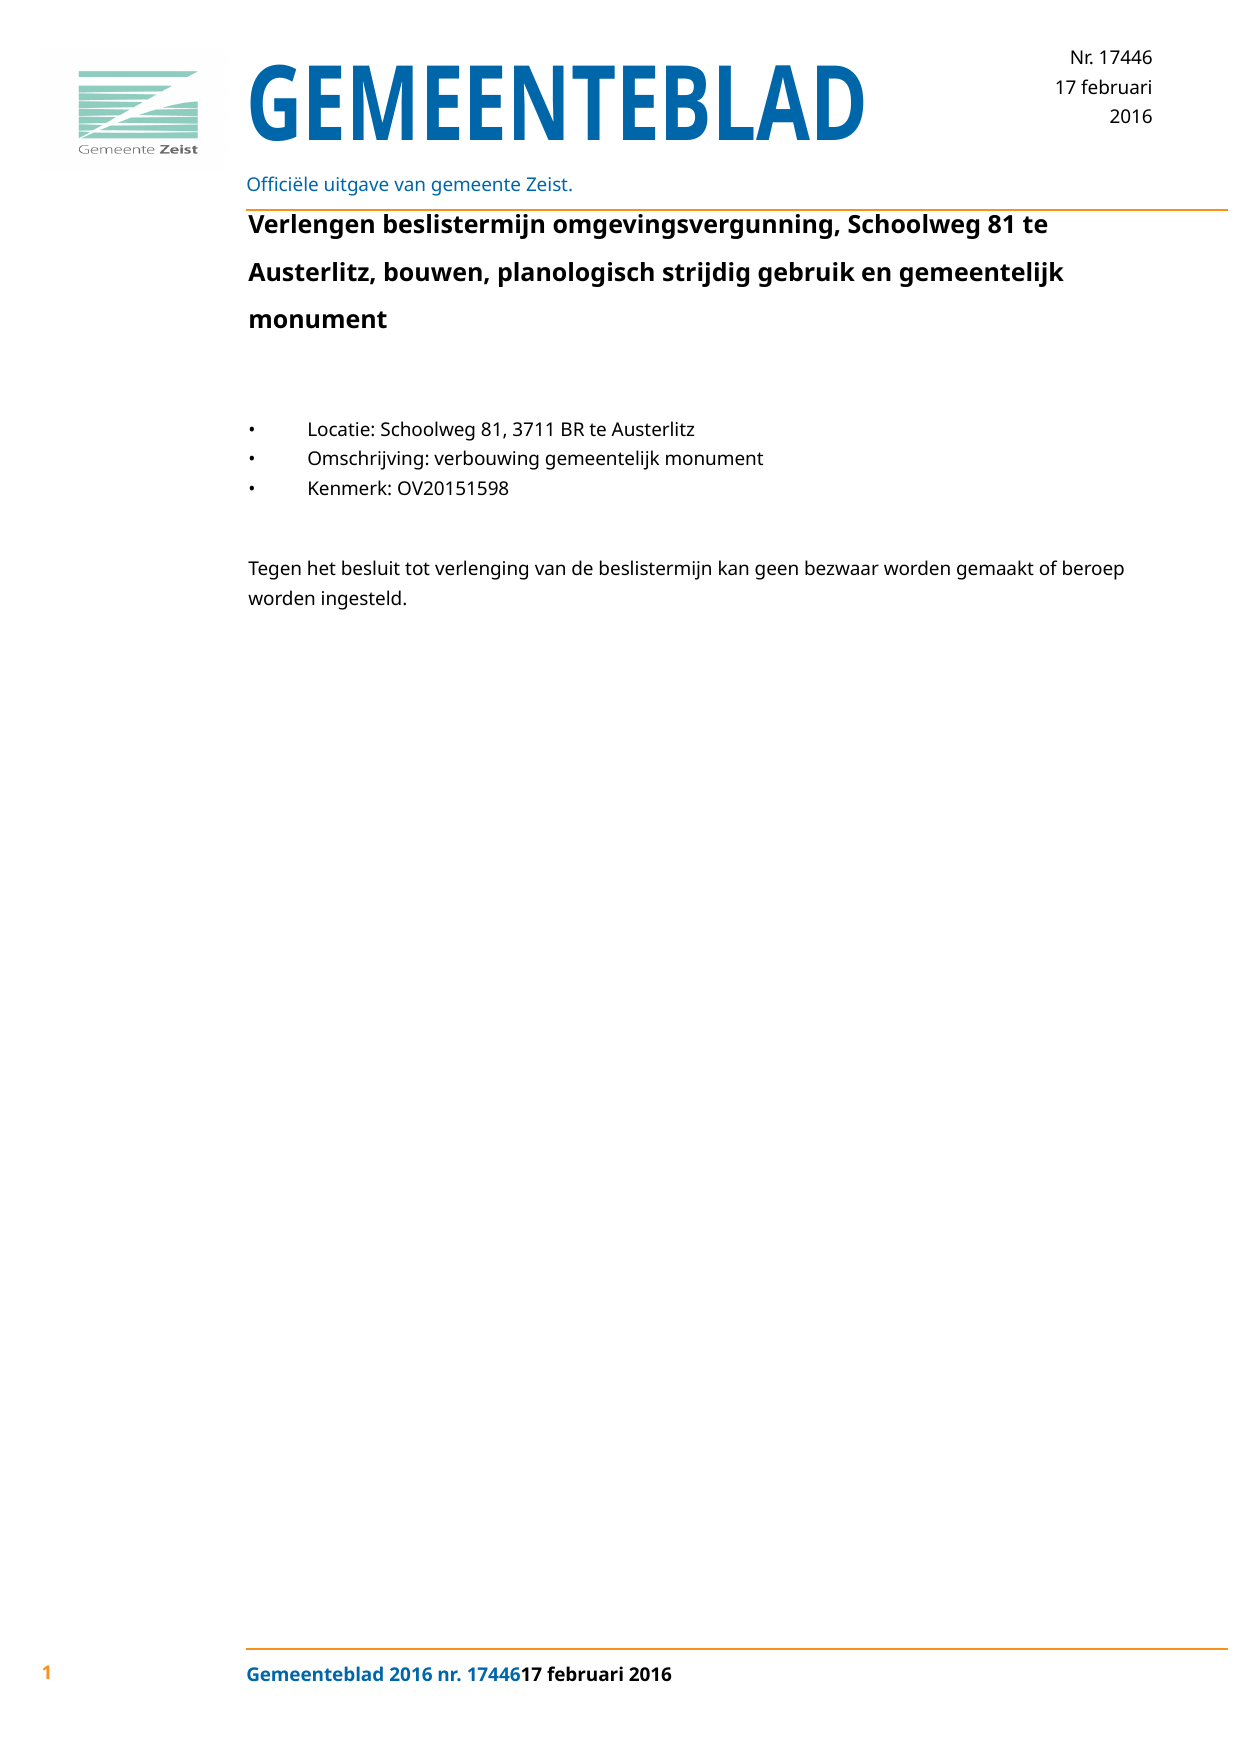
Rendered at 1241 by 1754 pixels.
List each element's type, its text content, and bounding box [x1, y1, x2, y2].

text Verlengen beslistermijn omgevingsvergunning, Schoolweg 81 te Austerlitz, bouwen, planologisch strijdig gebruik en gemeentelijk monument [248, 211, 1152, 336]
list Locatie: Schoolweg 81, 3711 BR te Austerlitz [248, 416, 1152, 442]
list Omschrijving: verbouwing gemeentelijk monument [248, 446, 1152, 471]
text Tegen het besluit tot verlenging van de beslistermijn kan geen bezwaar worden gemaakt of beroep worden ingesteld. [248, 555, 1152, 610]
list Kenmerk: OV20151598 [248, 475, 1152, 501]
picture [41, 47, 231, 172]
